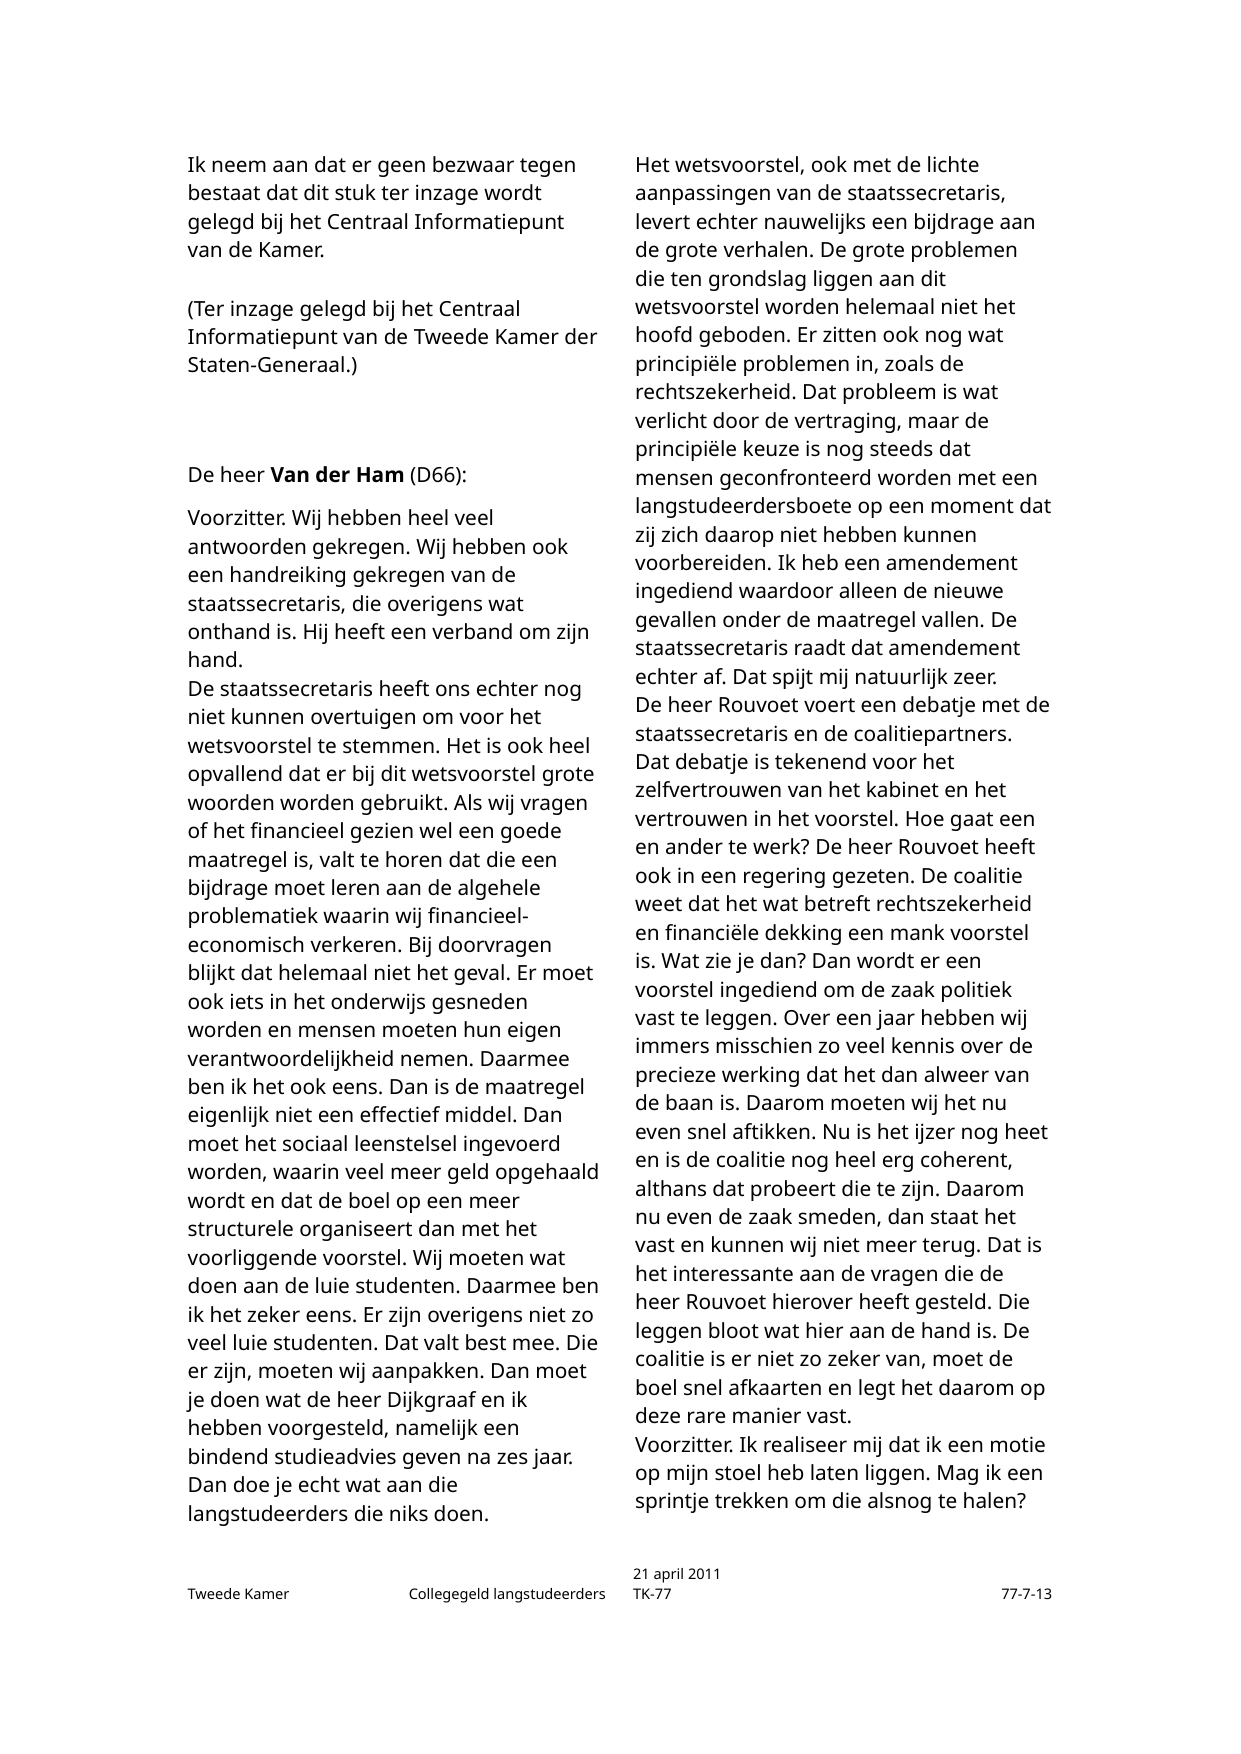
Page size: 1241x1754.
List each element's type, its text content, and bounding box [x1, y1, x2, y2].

text De heer Van der Ham (D66): [187, 460, 605, 488]
text Ik neem aan dat er geen bezwaar tegen bestaat dat dit stuk ter inzage wordt gelegd bij het Centraal Informatiepunt van de Kamer. [187, 150, 605, 264]
text (Ter inzage gelegd bij het Centraal Informatiepunt van de Tweede Kamer der Staten-Generaal.) [187, 294, 605, 379]
text  [187, 409, 605, 437]
text Het wetsvoorstel, ook met de lichte aanpassingen van de staatssecretaris, levert echter nauwelijks een bijdrage aan de grote verhalen. De grote problemen die ten grondslag liggen aan dit wetsvoorstel worden helemaal niet het hoofd geboden. Er zitten ook nog wat principiële problemen in, zoals de rechtszekerheid. Dat probleem is wat verlicht door de vertraging, maar de principiële keuze is nog steeds dat mensen geconfronteerd worden met een langstudeerdersboete op een moment dat zij zich daarop niet hebben kunnen voorbereiden. Ik heb een amendement ingediend waardoor alleen de nieuwe gevallen onder de maatregel vallen. De staatssecretaris raadt dat amendement echter af. Dat spijt mij natuurlijk zeer. [635, 150, 1053, 690]
text Voorzitter. Wij hebben heel veel antwoorden gekregen. Wij hebben ook een handreiking gekregen van de staatssecretaris, die overigens wat onthand is. Hij heeft een verband om zijn hand. [187, 503, 605, 674]
text De heer Rouvoet voert een debatje met de staatssecretaris en de coalitiepartners. Dat debatje is tekenend voor het zelfvertrouwen van het kabinet en het vertrouwen in het voorstel. Hoe gaat een en ander te werk? De heer Rouvoet heeft ook in een regering gezeten. De coalitie weet dat het wat betreft rechtszekerheid en financiële dekking een mank voorstel is. Wat zie je dan? Dan wordt er een voorstel ingediend om de zaak politiek vast te leggen. Over een jaar hebben wij immers misschien zo veel kennis over de precieze werking dat het dan alweer van de baan is. Daarom moeten wij het nu even snel aftikken. Nu is het ijzer nog heet en is de coalitie nog heel erg coherent, althans dat probeert die te zijn. Daarom nu even de zaak smeden, dan staat het vast en kunnen wij niet meer terug. Dat is het interessante aan de vragen die de heer Rouvoet hierover heeft gesteld. Die leggen bloot wat hier aan de hand is. De coalitie is er niet zo zeker van, moet de boel snel afkaarten en legt het daarom op deze rare manier vast. [635, 690, 1053, 1430]
text Voorzitter. Ik realiseer mij dat ik een motie op mijn stoel heb laten liggen. Mag ik een sprintje trekken om die alsnog te halen? [635, 1430, 1053, 1515]
text De staatssecretaris heeft ons echter nog niet kunnen overtuigen om voor het wetsvoorstel te stemmen. Het is ook heel opvallend dat er bij dit wetsvoorstel grote woorden worden gebruikt. Als wij vragen of het financieel gezien wel een goede maatregel is, valt te horen dat die een bijdrage moet leren aan de algehele problematiek waarin wij financieel-economisch verkeren. Bij doorvragen blijkt dat helemaal niet het geval. Er moet ook iets in het onderwijs gesneden worden en mensen moeten hun eigen verantwoordelijkheid nemen. Daarmee ben ik het ook eens. Dan is de maatregel eigenlijk niet een effectief middel. Dan moet het sociaal leenstelsel ingevoerd worden, waarin veel meer geld opgehaald wordt en dat de boel op een meer structurele organiseert dan met het voorliggende voorstel. Wij moeten wat doen aan de luie studenten. Daarmee ben ik het zeker eens. Er zijn overigens niet zo veel luie studenten. Dat valt best mee. Die er zijn, moeten wij aanpakken. Dan moet je doen wat de heer Dijkgraaf en ik hebben voorgesteld, namelijk een bindend studieadvies geven na zes jaar. Dan doe je echt wat aan die langstudeerders die niks doen. [187, 674, 605, 1527]
